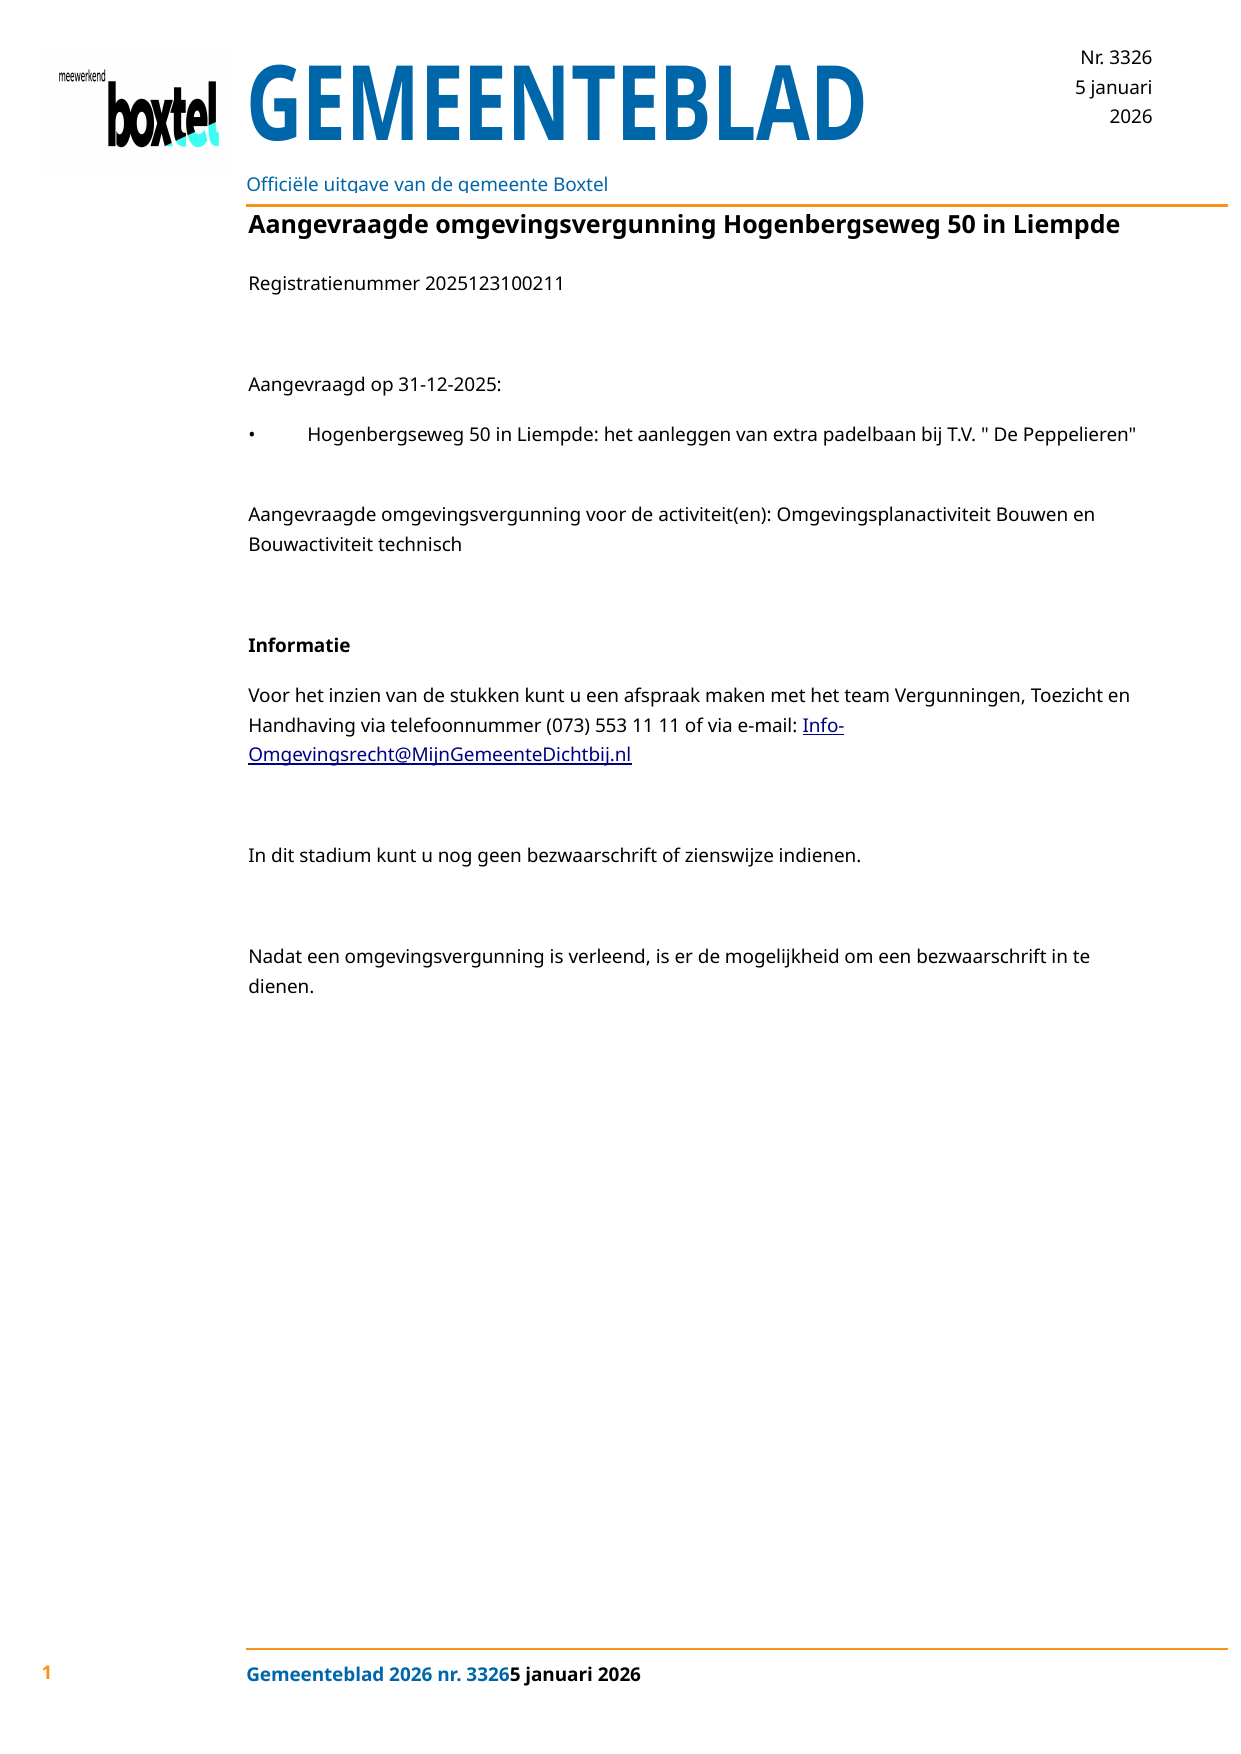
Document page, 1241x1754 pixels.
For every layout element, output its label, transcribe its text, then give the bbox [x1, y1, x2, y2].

picture [41, 47, 231, 172]
text Informatie [248, 632, 1152, 658]
text In dit stadium kunt u nog geen bezwaarschrift of zienswijze indienen. [248, 842, 1152, 868]
text Voor het inzien van de stukken kunt u een afspraak maken met het team Vergunningen, Toezicht en Handhaving via telefoonnummer (073) 553 11 11 of via e-mail: Info-Omgevingsrecht@MijnGemeenteDichtbij.nl [248, 682, 1152, 767]
text Aangevraagd op 31-12-2025: [248, 371, 1152, 397]
text Nadat een omgevingsvergunning is verleend, is er de mogelijkheid om een bezwaarschrift in te dienen. [248, 943, 1152, 998]
list Hogenbergseweg 50 in Liempde: het aanleggen van extra padelbaan bij T.V. " De Peppelieren" [248, 422, 1152, 447]
text Aangevraagde omgevingsvergunning voor de activiteit(en): Omgevingsplanactiviteit Bouwen en Bouwactiviteit technisch [248, 502, 1152, 557]
text Aangevraagde omgevingsvergunning Hogenbergseweg 50 in Liempde [248, 207, 1152, 241]
text Registratienummer 2025123100211 [248, 270, 1152, 296]
